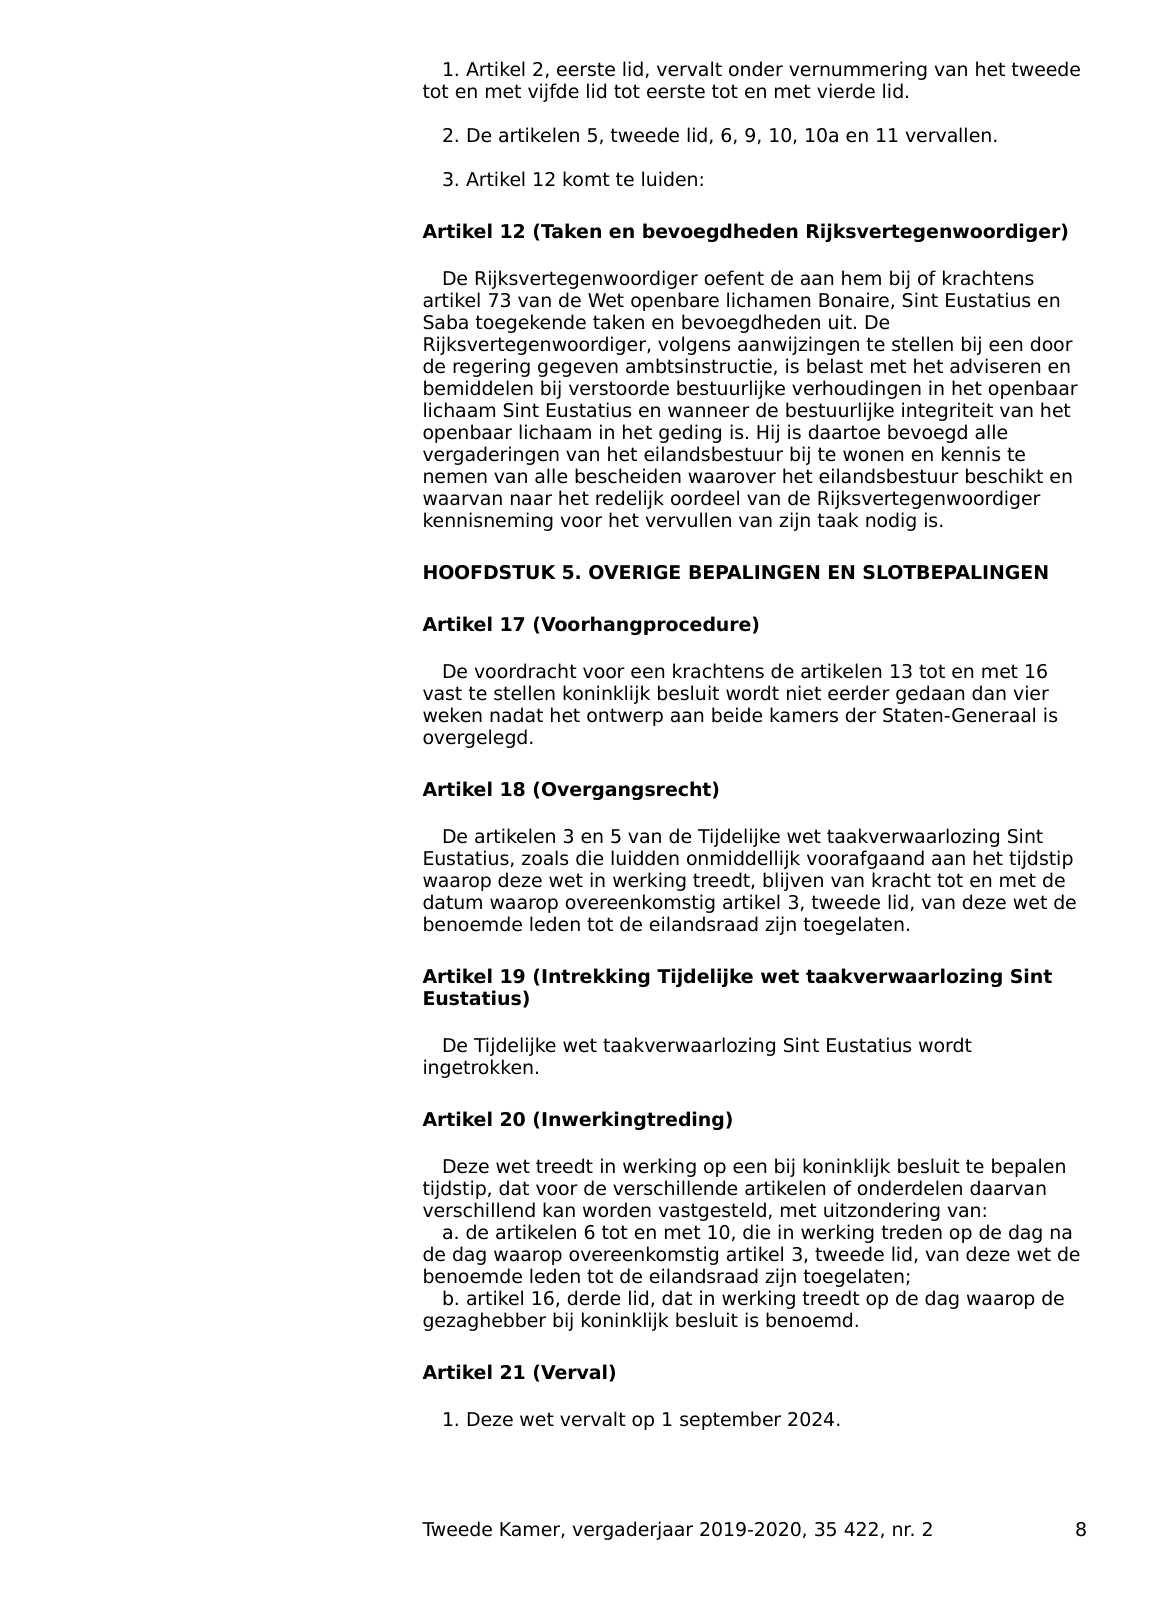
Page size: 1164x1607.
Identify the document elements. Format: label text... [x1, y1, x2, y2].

text Deze wet treedt in werking op een bij koninklijk besluit te bepalen tijdstip, dat voor de verschillende artikelen of onderdelen daarvan verschillend kan worden vastgesteld, met uitzondering van: [422, 1156, 1087, 1222]
subtitle Artikel 12 (Taken en bevoegdheden Rijksvertegenwoordiger) [422, 221, 1087, 243]
text b. artikel 16, derde lid, dat in werking treedt op de dag waarop de gezaghebber bij koninklijk besluit is benoemd. [422, 1288, 1087, 1332]
text De Rijksvertegenwoordiger oefent de aan hem bij of krachtens artikel 73 van de Wet openbare lichamen Bonaire, Sint Eustatius en Saba toegekende taken en bevoegdheden uit. De Rijksvertegenwoordiger, volgens aanwijzingen te stellen bij een door de regering gegeven ambtsinstructie, is belast met het adviseren en bemiddelen bij verstoorde bestuurlijke verhoudingen in het openbaar lichaam Sint Eustatius en wanneer de bestuurlijke integriteit van het openbaar lichaam in het geding is. Hij is daartoe bevoegd alle vergaderingen van het eilandsbestuur bij te wonen en kennis te nemen van alle bescheiden waarover het eilandsbestuur beschikt en waarvan naar het redelijk oordeel van de Rijksvertegenwoordiger kennisneming voor het vervullen van zijn taak nodig is. [422, 268, 1087, 532]
subtitle Artikel 21 (Verval) [422, 1362, 1087, 1383]
subtitle Artikel 18 (Overgangsrecht) [422, 779, 1087, 801]
text 2. De artikelen 5, tweede lid, 6, 9, 10, 10a en 11 vervallen. [422, 125, 1087, 147]
text De Tijdelijke wet taakverwaarlozing Sint Eustatius wordt ingetrokken. [422, 1035, 1087, 1079]
text 1. Artikel 2, eerste lid, vervalt onder vernummering van het tweede tot en met vijfde lid tot eerste tot en met vierde lid. [422, 59, 1087, 103]
text 1. Deze wet vervalt op 1 september 2024. [422, 1408, 1087, 1431]
text 3. Artikel 12 komt te luiden: [422, 169, 1087, 191]
subtitle Artikel 20 (Inwerkingtreding) [422, 1109, 1087, 1131]
text De artikelen 3 en 5 van de Tijdelijke wet taakverwaarlozing Sint Eustatius, zoals die luidden onmiddellijk voorafgaand aan het tijdstip waarop deze wet in werking treedt, blijven van kracht tot en met de datum waarop overeenkomstig artikel 3, tweede lid, van deze wet de benoemde leden tot de eilandsraad zijn toegelaten. [422, 826, 1087, 936]
subtitle Artikel 19 (Intrekking Tijdelijke wet taakverwaarlozing Sint Eustatius) [422, 966, 1087, 1010]
text a. de artikelen 6 tot en met 10, die in werking treden op de dag na de dag waarop overeenkomstig artikel 3, tweede lid, van deze wet de benoemde leden tot de eilandsraad zijn toegelaten; [422, 1222, 1087, 1288]
subtitle Artikel 17 (Voorhangprocedure) [422, 614, 1087, 636]
subtitle HOOFDSTUK 5. OVERIGE BEPALINGEN EN SLOTBEPALINGEN [422, 562, 1087, 584]
text De voordracht voor een krachtens de artikelen 13 tot en met 16 vast te stellen koninklijk besluit wordt niet eerder gedaan dan vier weken nadat het ontwerp aan beide kamers der Staten-Generaal is overgelegd. [422, 661, 1087, 749]
